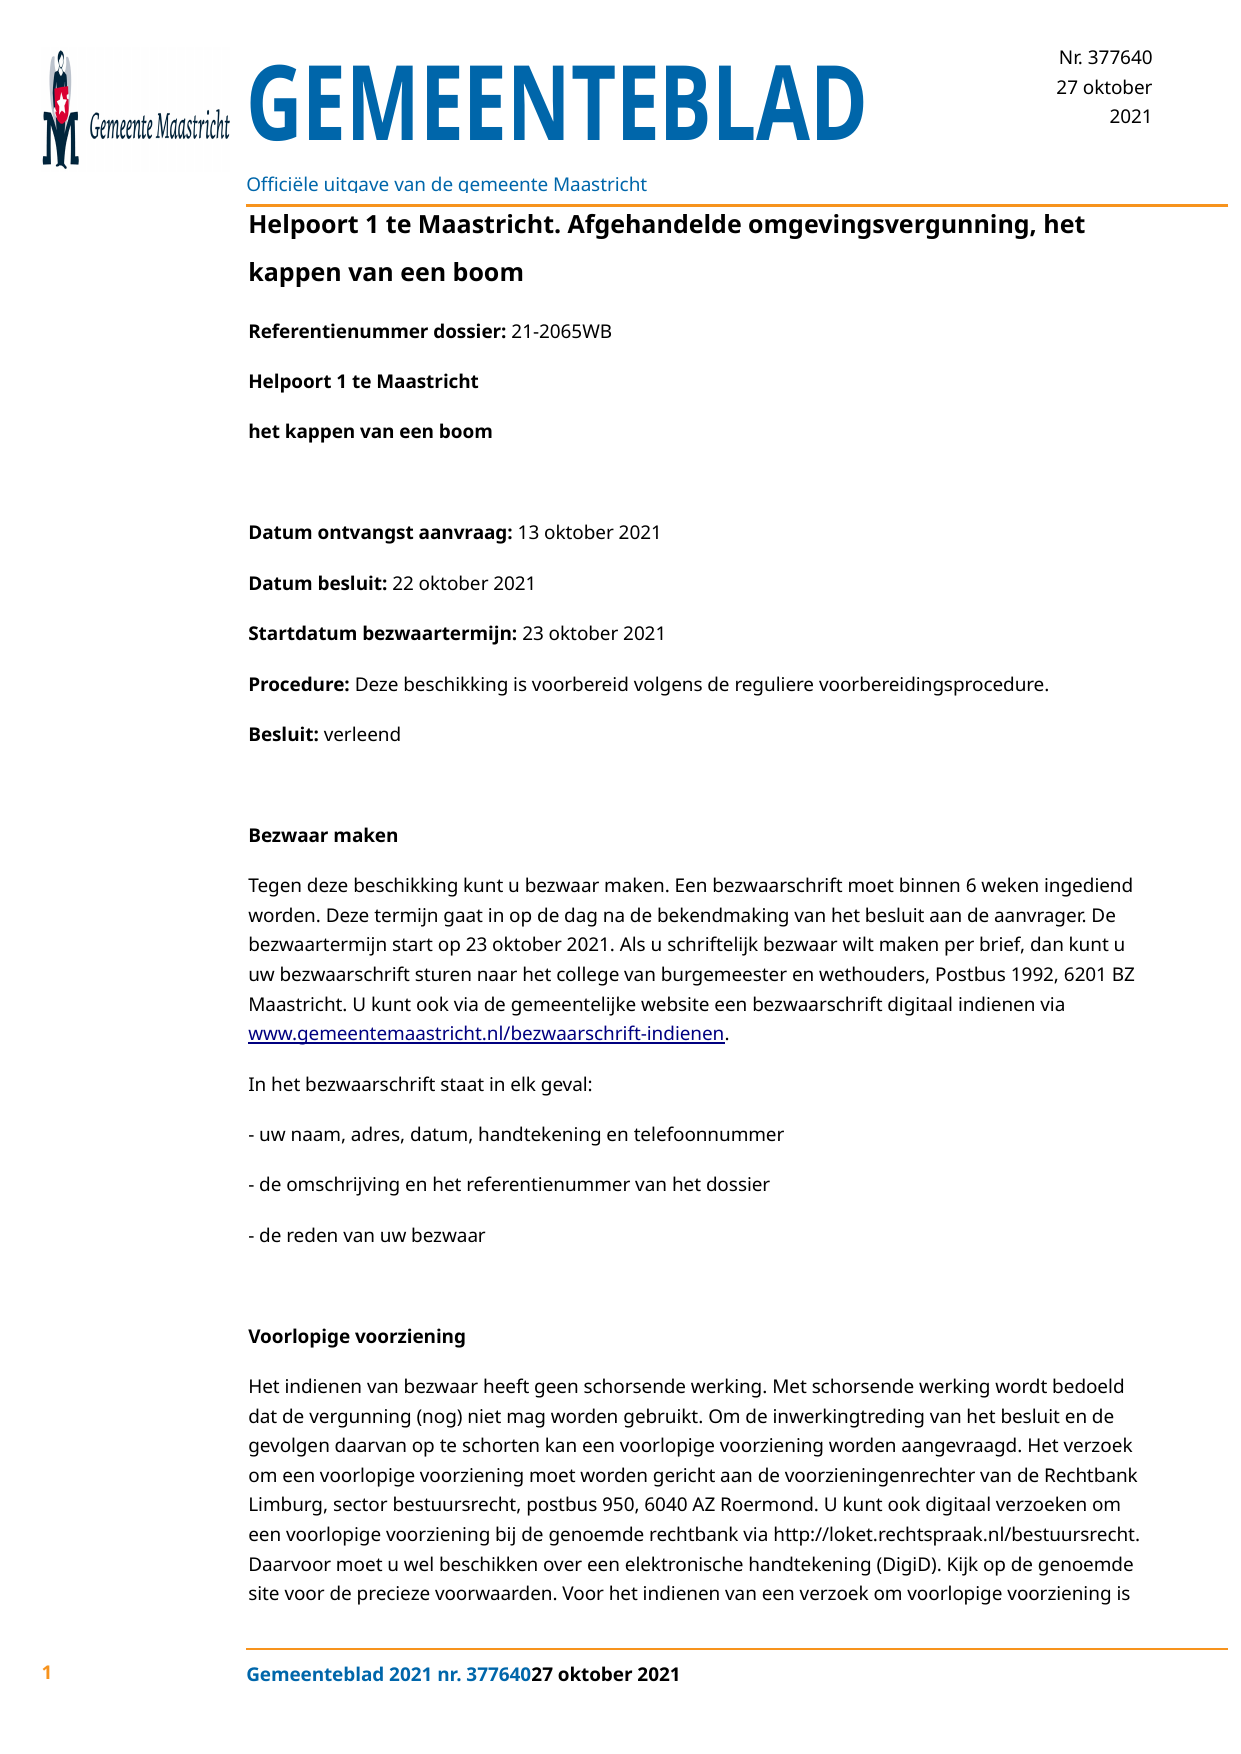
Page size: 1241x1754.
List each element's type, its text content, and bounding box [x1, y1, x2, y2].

text Het indienen van bezwaar heeft geen schorsende werking. Met schorsende werking wordt bedoeld dat de vergunning (nog) niet mag worden gebruikt. Om de inwerkingtreding van het besluit en de gevolgen daarvan op te schorten kan een voorlopige voorziening worden aangevraagd. Het verzoek om een voorlopige voorziening moet worden gericht aan de voorzieningenrechter van de Rechtbank Limburg, sector bestuursrecht, postbus 950, 6040 AZ Roermond. U kunt ook digitaal verzoeken om een voorlopige voorziening bij de genoemde rechtbank via http://loket.rechtspraak.nl/bestuursrecht. Daarvoor moet u wel beschikken over een elektronische handtekening (DigiD). Kijk op de genoemde site voor de precieze voorwaarden. Voor het indienen van een verzoek om voorlopige voorziening is [248, 1373, 1152, 1606]
text het kappen van een boom [248, 419, 1152, 444]
picture [41, 47, 231, 172]
text Procedure: Deze beschikking is voorbereid volgens de reguliere voorbereidingsprocedure. [248, 671, 1152, 697]
text Startdatum bezwaartermijn: 23 oktober 2021 [248, 620, 1152, 646]
text Bezwaar maken [248, 822, 1152, 848]
text Besluit: verleend [248, 721, 1152, 747]
text - de omschrijving en het referentienummer van het dossier [248, 1172, 1152, 1197]
text Tegen deze beschikking kunt u bezwaar maken. Een bezwaarschrift moet binnen 6 weken ingediend worden. Deze termijn gaat in op de dag na de bekendmaking van het besluit aan de aanvrager. De bezwaartermijn start op 23 oktober 2021. Als u schriftelijk bezwaar wilt maken per brief, dan kunt u uw bezwaarschrift sturen naar het college van burgemeester en wethouders, Postbus 1992, 6201 BZ Maastricht. U kunt ook via de gemeentelijke website een bezwaarschrift digitaal indienen via www.gemeentemaastricht.nl/bezwaarschrift-indienen. [248, 872, 1152, 1046]
text Datum ontvangst aanvraag: 13 oktober 2021 [248, 519, 1152, 545]
text In het bezwaarschrift staat in elk geval: [248, 1071, 1152, 1097]
text Datum besluit: 22 oktober 2021 [248, 570, 1152, 596]
text Helpoort 1 te Maastricht [248, 368, 1152, 394]
text - uw naam, adres, datum, handtekening en telefoonnummer [248, 1121, 1152, 1147]
text Helpoort 1 te Maastricht. Afgehandelde omgevingsvergunning, het kappen van een boom [248, 207, 1152, 288]
text - de reden van uw bezwaar [248, 1222, 1152, 1248]
text Voorlopige voorziening [248, 1323, 1152, 1349]
text Referentienummer dossier: 21-2065WB [248, 318, 1152, 344]
